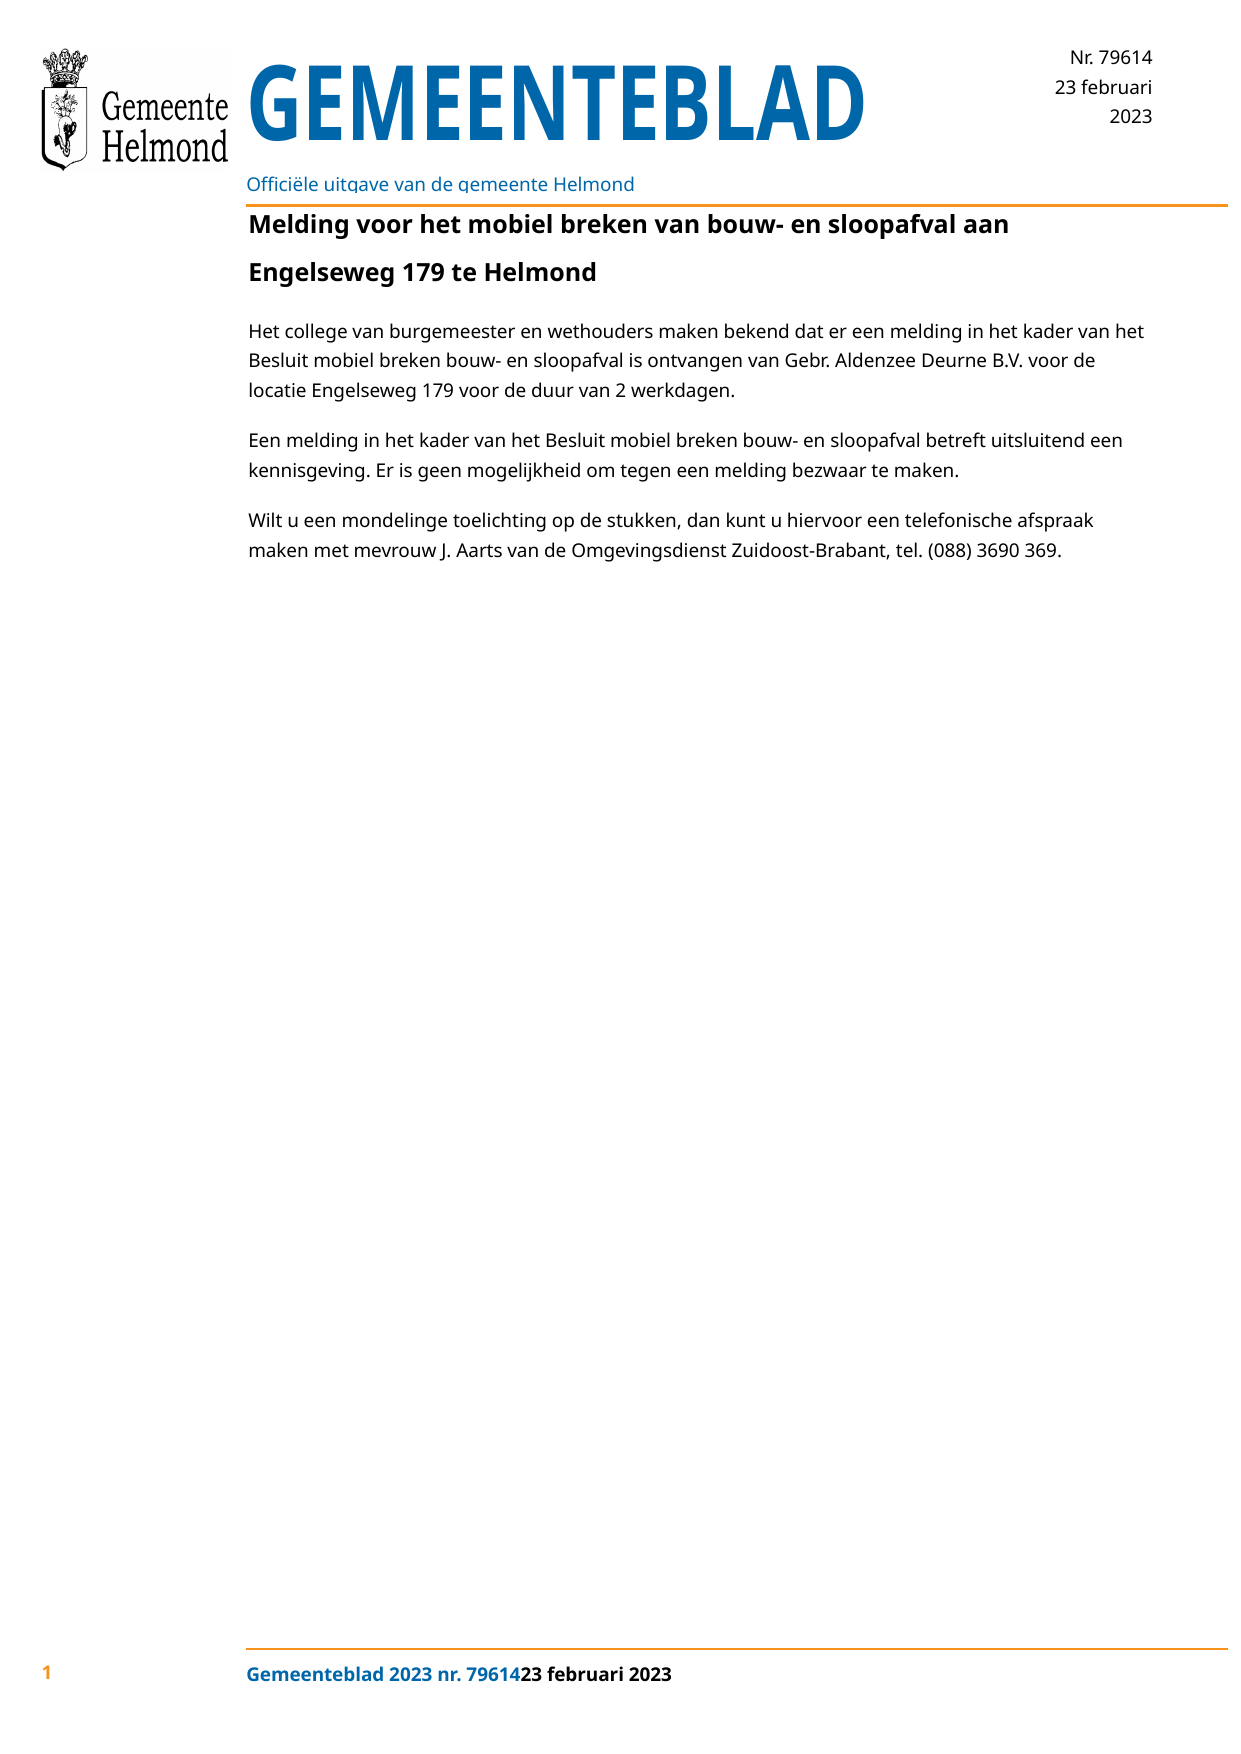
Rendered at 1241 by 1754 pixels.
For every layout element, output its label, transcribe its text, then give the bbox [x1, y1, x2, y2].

text Wilt u een mondelinge toelichting op de stukken, dan kunt u hiervoor een telefonische afspraak maken met mevrouw J. Aarts van de Omgevingsdienst Zuidoost-Brabant, tel. (088) 3690 369. [248, 507, 1152, 563]
picture [41, 47, 231, 172]
text Het college van burgemeester en wethouders maken bekend dat er een melding in het kader van het Besluit mobiel breken bouw- en sloopafval is ontvangen van Gebr. Aldenzee Deurne B.V. voor de locatie Engelseweg 179 voor de duur van 2 werkdagen. [248, 318, 1152, 403]
text Een melding in het kader van het Besluit mobiel breken bouw- en sloopafval betreft uitsluitend een kennisgeving. Er is geen mogelijkheid om tegen een melding bezwaar te maken. [248, 427, 1152, 483]
text Melding voor het mobiel breken van bouw- en sloopafval aan Engelseweg 179 te Helmond [248, 207, 1152, 288]
